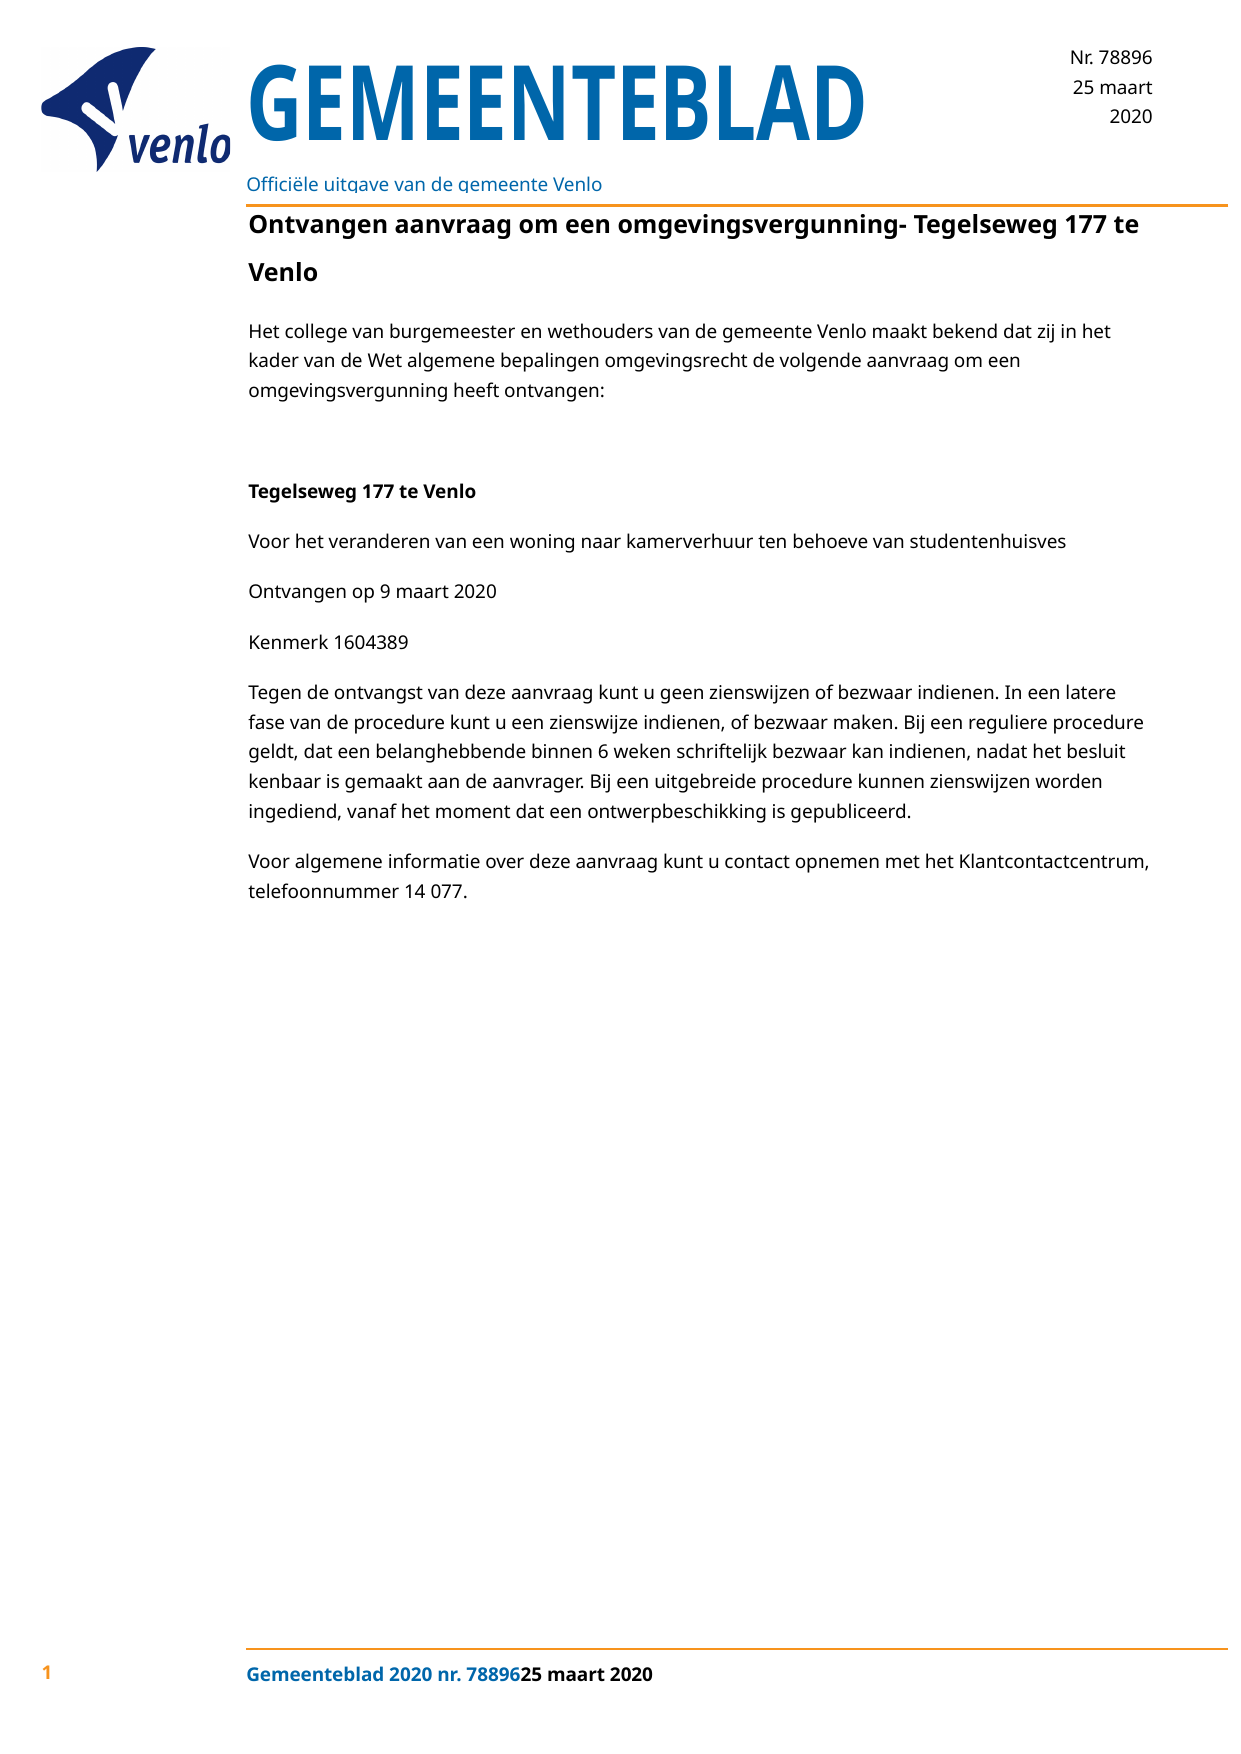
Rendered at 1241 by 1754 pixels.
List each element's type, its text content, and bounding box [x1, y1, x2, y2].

text Tegen de ontvangst van deze aanvraag kunt u geen zienswijzen of bezwaar indienen. In een latere fase van de procedure kunt u een zienswijze indienen, of bezwaar maken. Bij een reguliere procedure geldt, dat een belanghebbende binnen 6 weken schriftelijk bezwaar kan indienen, nadat het besluit kenbaar is gemaakt aan de aanvrager. Bij een uitgebreide procedure kunnen zienswijzen worden ingediend, vanaf het moment dat een ontwerpbeschikking is gepubliceerd. [248, 679, 1152, 824]
text Voor het veranderen van een woning naar kamerverhuur ten behoeve van studentenhuisves [248, 528, 1152, 554]
text Voor algemene informatie over deze aanvraag kunt u contact opnemen met het Klantcontactcentrum, telefoonnummer 14 077. [248, 848, 1152, 904]
text Kenmerk 1604389 [248, 629, 1152, 655]
text Tegelseweg 177 te Venlo [248, 478, 1152, 504]
text Ontvangen aanvraag om een omgevingsvergunning- Tegelseweg 177 te Venlo [248, 207, 1152, 288]
text Het college van burgemeester en wethouders van de gemeente Venlo maakt bekend dat zij in het kader van de Wet algemene bepalingen omgevingsrecht de volgende aanvraag om een omgevingsvergunning heeft ontvangen: [248, 318, 1152, 403]
picture [41, 47, 231, 172]
text Ontvangen op 9 maart 2020 [248, 579, 1152, 604]
